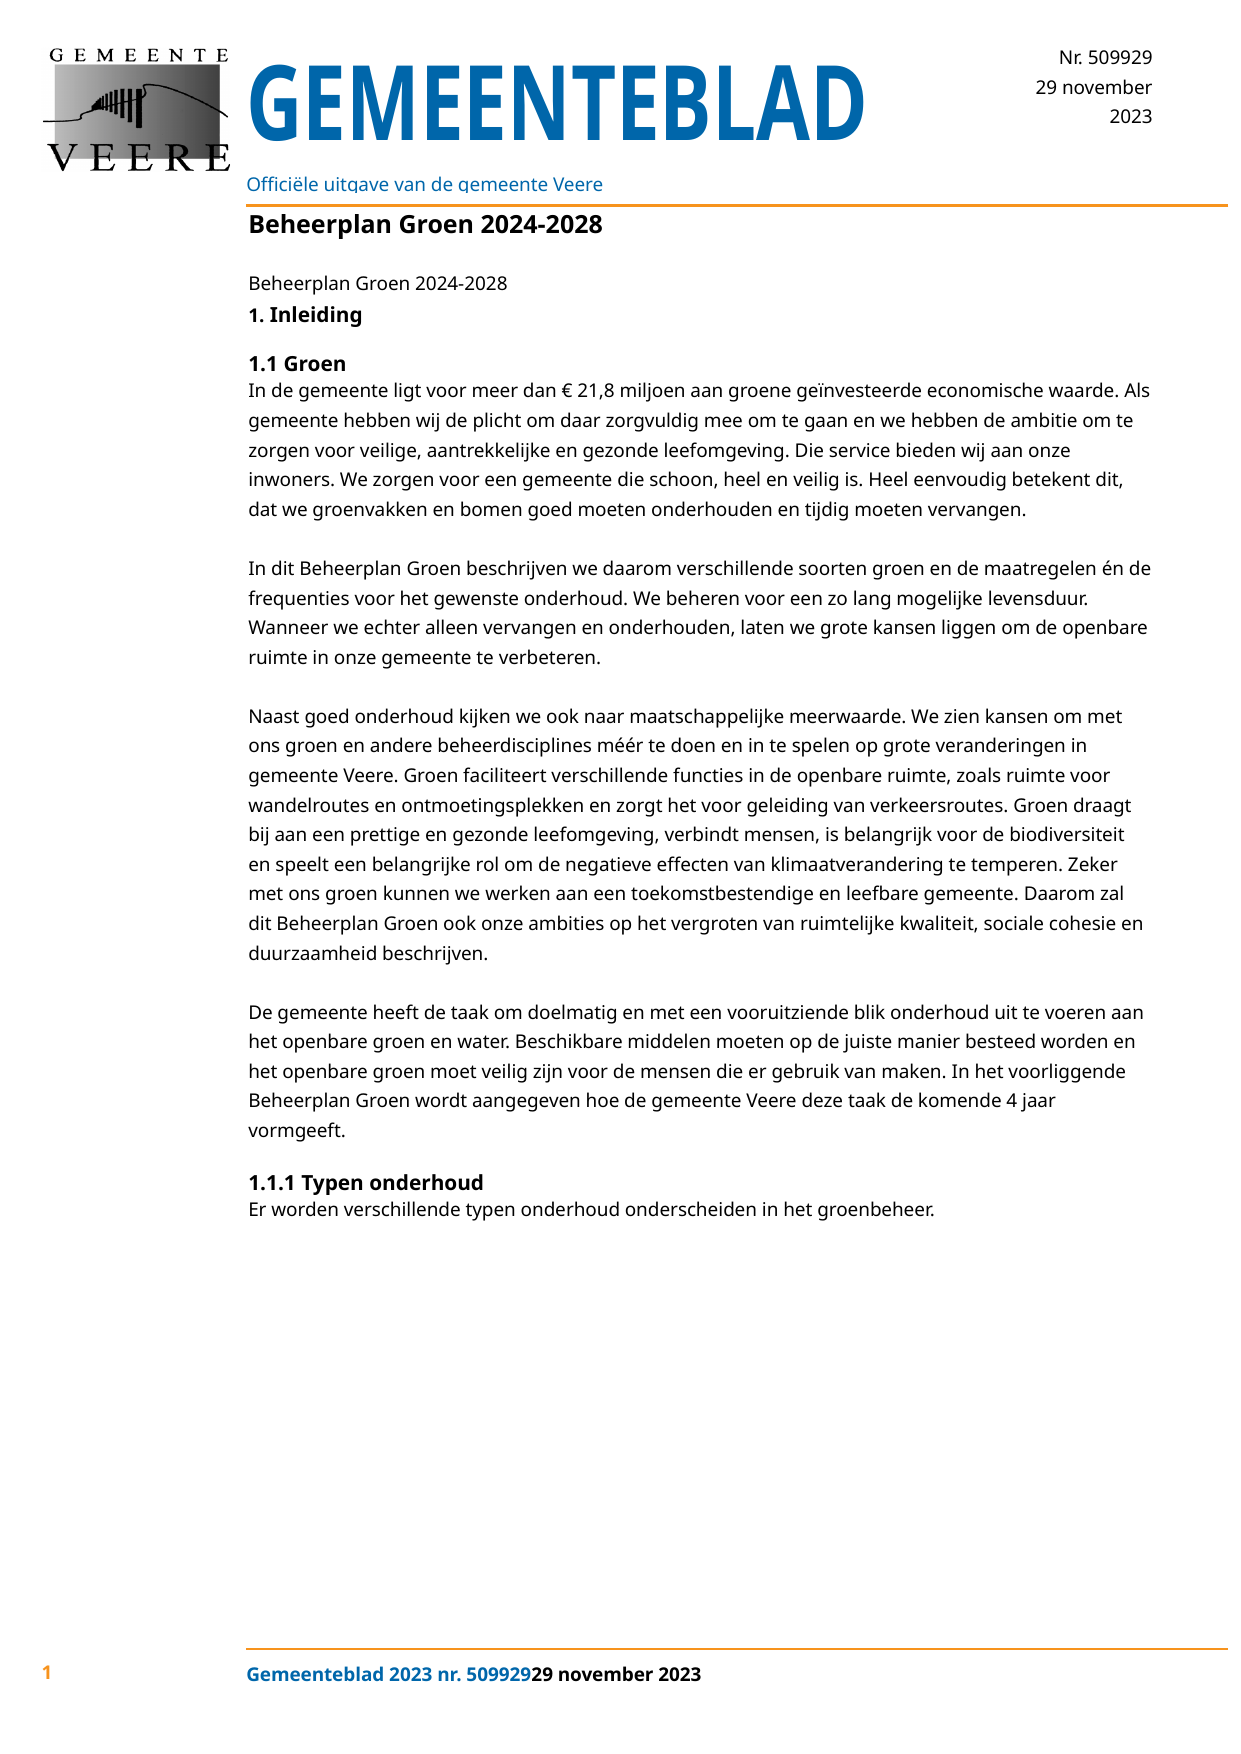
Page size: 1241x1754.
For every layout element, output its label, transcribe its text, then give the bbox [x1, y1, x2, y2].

text Er worden verschillende typen onderhoud onderscheiden in het groenbeheer. [248, 1196, 1152, 1222]
text Beheerplan Groen 2024-2028 [248, 207, 1152, 241]
text In dit Beheerplan Groen beschrijven we daarom verschillende soorten groen en de maatregelen én de frequenties voor het gewenste onderhoud. We beheren voor een zo lang mogelijke levensduur. Wanneer we echter alleen vervangen en onderhouden, laten we grote kansen liggen om de openbare ruimte in onze gemeente te verbeteren. [248, 555, 1152, 669]
picture [41, 47, 231, 172]
text Beheerplan Groen 2024-2028 [248, 270, 1152, 296]
text 1.1.1 Typen onderhoud [248, 1168, 1152, 1196]
text De gemeente heeft de taak om doelmatig en met een vooruitziende blik onderhoud uit te voeren aan het openbare groen en water. Beschikbare middelen moeten op de juiste manier besteed worden en het openbare groen moet veilig zijn voor de mensen die er gebruik van maken. In het voorliggende Beheerplan Groen wordt aangegeven hoe de gemeente Veere deze taak de komende 4 jaar vormgeeft. [248, 999, 1152, 1143]
text Naast goed onderhoud kijken we ook naar maatschappelijke meerwaarde. We zien kansen om met ons groen en andere beheerdisciplines méér te doen en in te spelen op grote veranderingen in gemeente Veere. Groen faciliteert verschillende functies in de openbare ruimte, zoals ruimte voor wandelroutes en ontmoetingsplekken en zorgt het voor geleiding van verkeersroutes. Groen draagt bij aan een prettige en gezonde leefomgeving, verbindt mensen, is belangrijk voor de biodiversiteit en speelt een belangrijke rol om de negatieve effecten van klimaatverandering te temperen. Zeker met ons groen kunnen we werken aan een toekomstbestendige en leefbare gemeente. Daarom zal dit Beheerplan Groen ook onze ambities op het vergroten van ruimtelijke kwaliteit, sociale cohesie en duurzaamheid beschrijven. [248, 703, 1152, 965]
text 1. Inleiding [248, 300, 1152, 328]
text In de gemeente ligt voor meer dan € 21,8 miljoen aan groene geïnvesteerde economische waarde. Als gemeente hebben wij de plicht om daar zorgvuldig mee om te gaan en we hebben de ambitie om te zorgen voor veilige, aantrekkelijke en gezonde leefomgeving. Die service bieden wij aan onze inwoners. We zorgen voor een gemeente die schoon, heel en veilig is. Heel eenvoudig betekent dit, dat we groenvakken en bomen goed moeten onderhouden en tijdig moeten vervangen. [248, 378, 1152, 522]
text 1.1 Groen [248, 349, 1152, 378]
